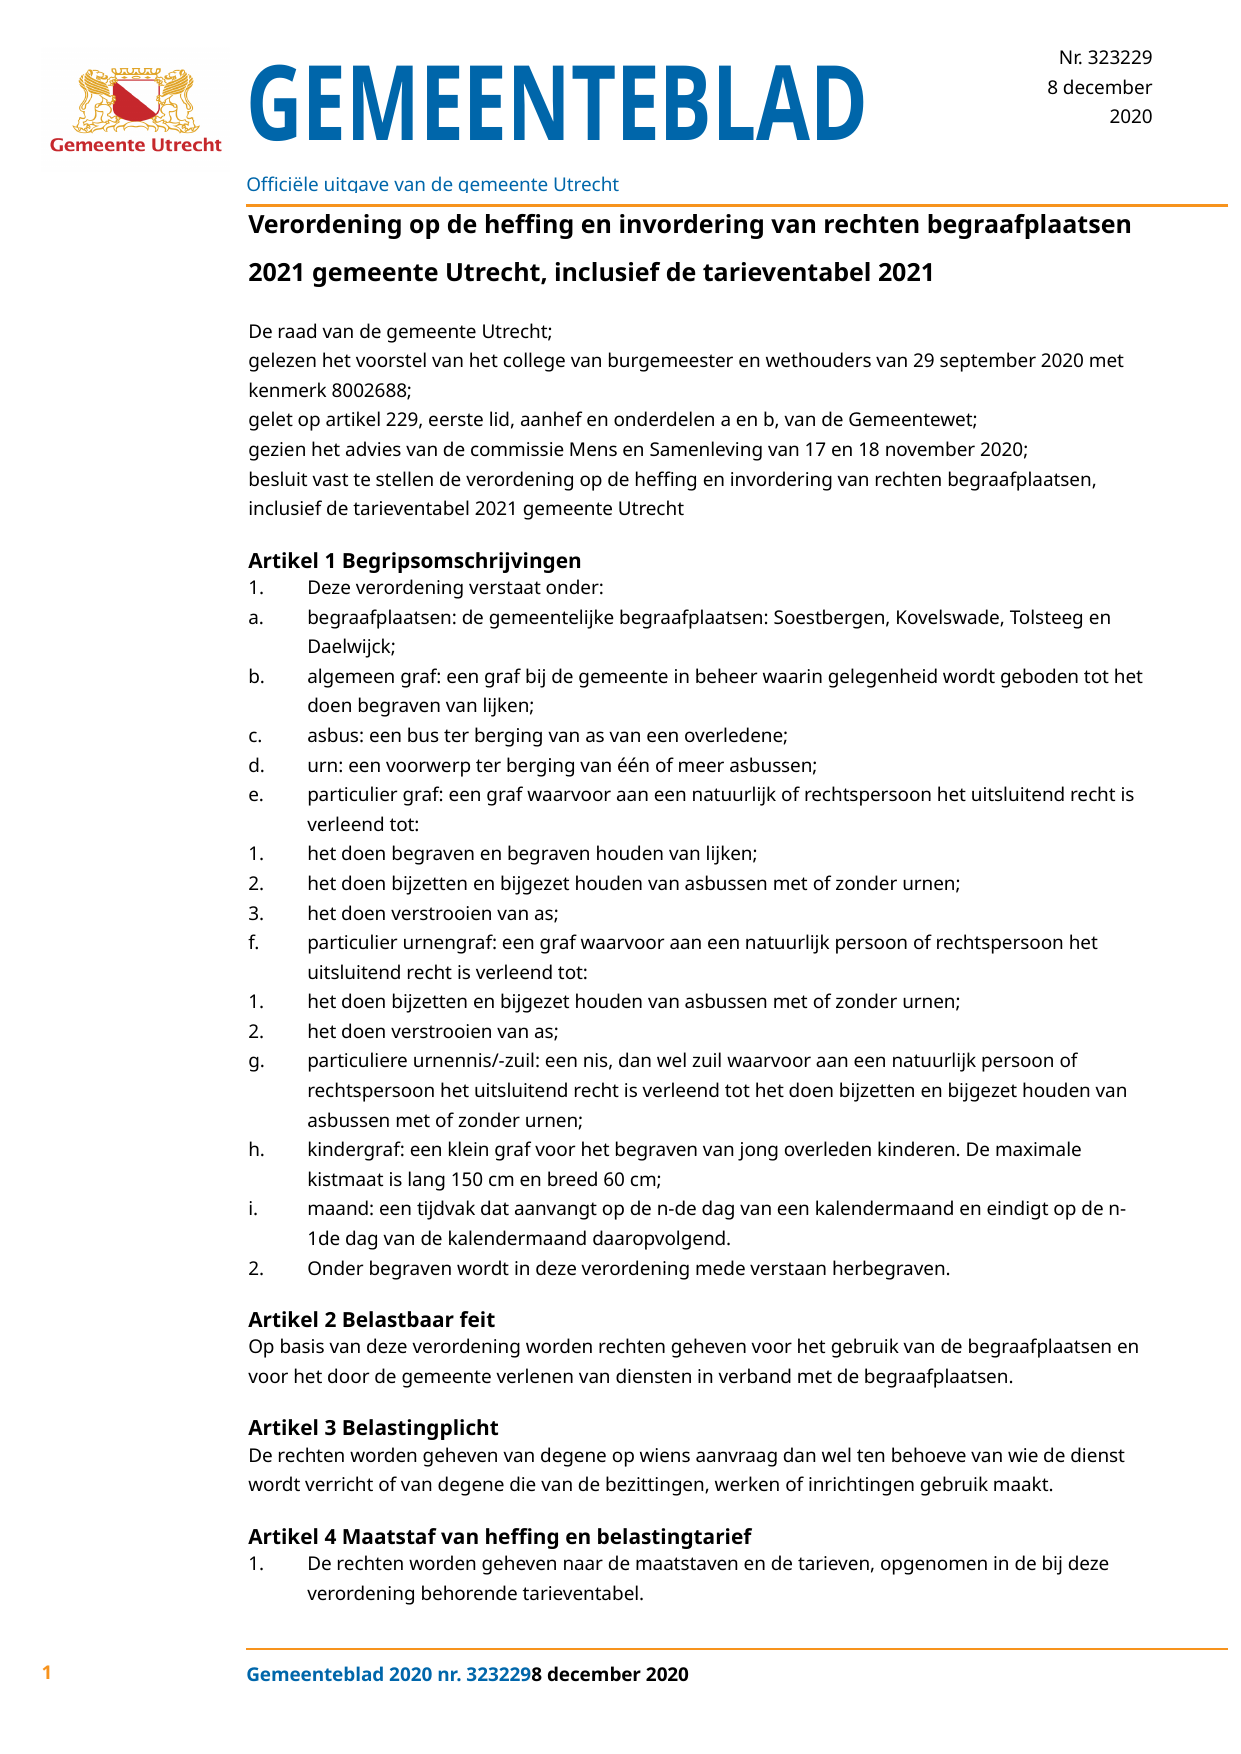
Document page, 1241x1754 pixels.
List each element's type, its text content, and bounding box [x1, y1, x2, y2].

picture [41, 47, 231, 172]
text Artikel 4 Maatstaf van heffing en belastingtarief [248, 1522, 1152, 1550]
text Artikel 1 Begripsomschrijvingen [248, 546, 1152, 574]
list het doen bijzetten en bijgezet houden van asbussen met of zonder urnen; [248, 870, 1152, 896]
list De rechten worden geheven naar de maatstaven en de tarieven, opgenomen in de bij deze verordening behorende tarieventabel. [248, 1550, 1152, 1606]
text De raad van de gemeente Utrecht; [248, 318, 1152, 344]
list particulier graf: een graf waarvoor aan een natuurlijk of rechtspersoon het uitsluitend recht is verleend tot: [248, 781, 1152, 837]
text De rechten worden geheven van degene op wiens aanvraag dan wel ten behoeve van wie de dienst wordt verricht of van degene die van de bezittingen, werken of inrichtingen gebruik maakt. [248, 1442, 1152, 1497]
text Artikel 2 Belastbaar feit [248, 1305, 1152, 1333]
text Op basis van deze verordening worden rechten geheven voor het gebruik van de begraafplaatsen en voor het door de gemeente verlenen van diensten in verband met de begraafplaatsen. [248, 1333, 1152, 1389]
list kindergraf: een klein graf voor het begraven van jong overleden kinderen. De maximale kistmaat is lang 150 cm en breed 60 cm; [248, 1136, 1152, 1192]
list het doen begraven en begraven houden van lijken; [248, 841, 1152, 866]
list particulier urnengraf: een graf waarvoor aan een natuurlijk persoon of rechtspersoon het uitsluitend recht is verleend tot: [248, 929, 1152, 984]
list Onder begraven wordt in deze verordening mede verstaan herbegraven. [248, 1255, 1152, 1280]
text gelezen het voorstel van het college van burgemeester en wethouders van 29 september 2020 met kenmerk 8002688; [248, 347, 1152, 403]
text gezien het advies van de commissie Mens en Samenleving van 17 en 18 november 2020; [248, 436, 1152, 462]
list asbus: een bus ter berging van as van een overledene; [248, 722, 1152, 748]
text gelet op artikel 229, eerste lid, aanhef en onderdelen a en b, van de Gemeentewet; [248, 407, 1152, 432]
list het doen verstrooien van as; [248, 1018, 1152, 1044]
list particuliere urnennis/-zuil: een nis, dan wel zuil waarvoor aan een natuurlijk persoon of rechtspersoon het uitsluitend recht is verleend tot het doen bijzetten en bijgezet houden van asbussen met of zonder urnen; [248, 1048, 1152, 1132]
list algemeen graf: een graf bij de gemeente in beheer waarin gelegenheid wordt geboden tot het doen begraven van lijken; [248, 663, 1152, 718]
list het doen bijzetten en bijgezet houden van asbussen met of zonder urnen; [248, 988, 1152, 1014]
list het doen verstrooien van as; [248, 900, 1152, 925]
text Verordening op de heffing en invordering van rechten begraafplaatsen 2021 gemeente Utrecht, inclusief de tarieventabel 2021 [248, 207, 1152, 288]
list maand: een tijdvak dat aanvangt op de n-de dag van een kalendermaand en eindigt op de n-1de dag van de kalendermaand daaropvolgend. [248, 1196, 1152, 1251]
text Artikel 3 Belastingplicht [248, 1413, 1152, 1442]
list urn: een voorwerp ter berging van één of meer asbussen; [248, 752, 1152, 777]
list begraafplaatsen: de gemeentelijke begraafplaatsen: Soestbergen, Kovelswade, Tolsteeg en Daelwijck; [248, 604, 1152, 659]
list Deze verordening verstaat onder: [248, 574, 1152, 600]
text besluit vast te stellen de verordening op de heffing en invordering van rechten begraafplaatsen, inclusief de tarieventabel 2021 gemeente Utrecht [248, 466, 1152, 521]
